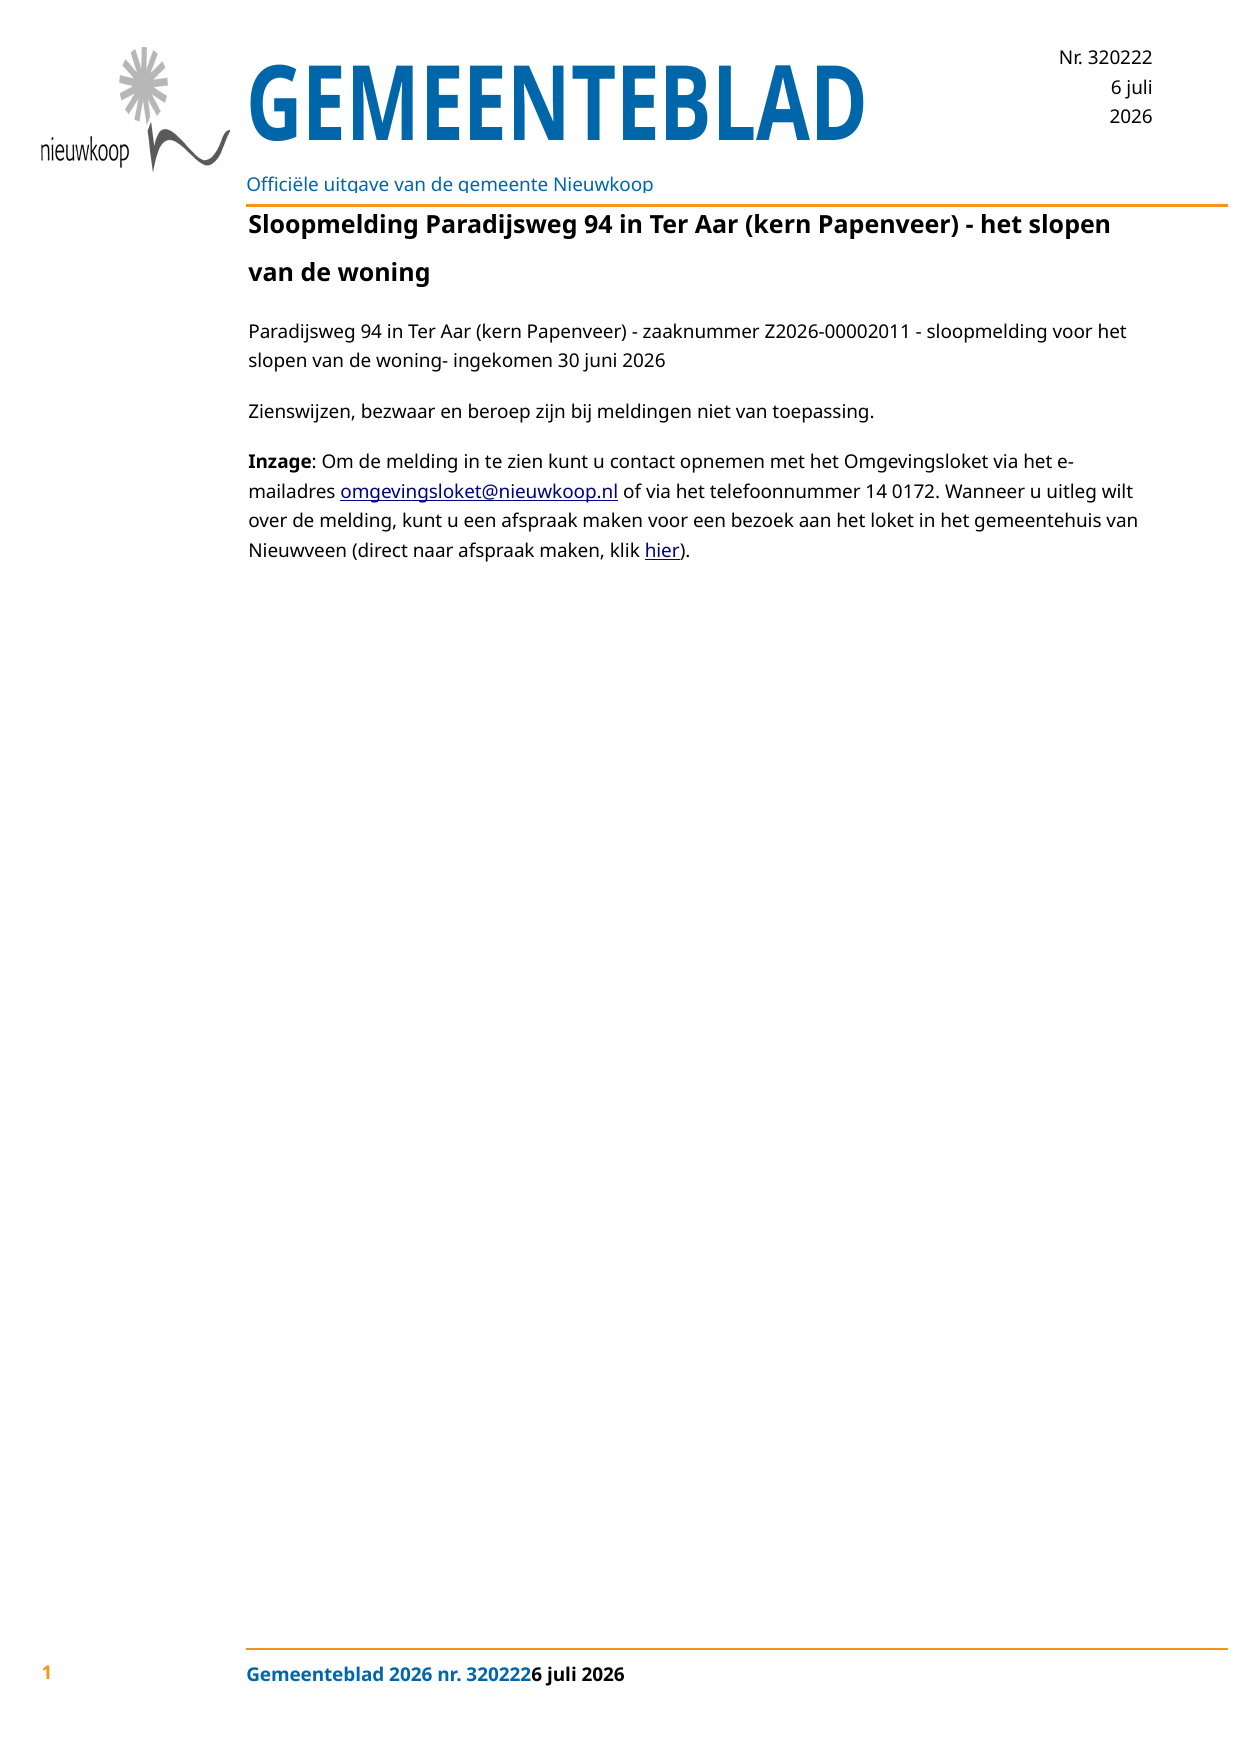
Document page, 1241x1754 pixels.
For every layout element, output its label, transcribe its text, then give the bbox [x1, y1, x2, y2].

text Zienswijzen, bezwaar en beroep zijn bij meldingen niet van toepassing. [248, 398, 1152, 424]
text Sloopmelding Paradijsweg 94 in Ter Aar (kern Papenveer) - het slopen van de woning [248, 207, 1152, 288]
picture [41, 47, 231, 172]
text Paradijsweg 94 in Ter Aar (kern Papenveer) - zaaknummer Z2026-00002011 - sloopmelding voor het slopen van de woning- ingekomen 30 juni 2026 [248, 318, 1152, 373]
text Inzage: Om de melding in te zien kunt u contact opnemen met het Omgevingsloket via het e-mailadres omgevingsloket@nieuwkoop.nl of via het telefoonnummer 14 0172. Wanneer u uitleg wilt over de melding, kunt u een afspraak maken voor een bezoek aan het loket in het gemeentehuis van Nieuwveen (direct naar afspraak maken, klik hier). [248, 448, 1152, 563]
